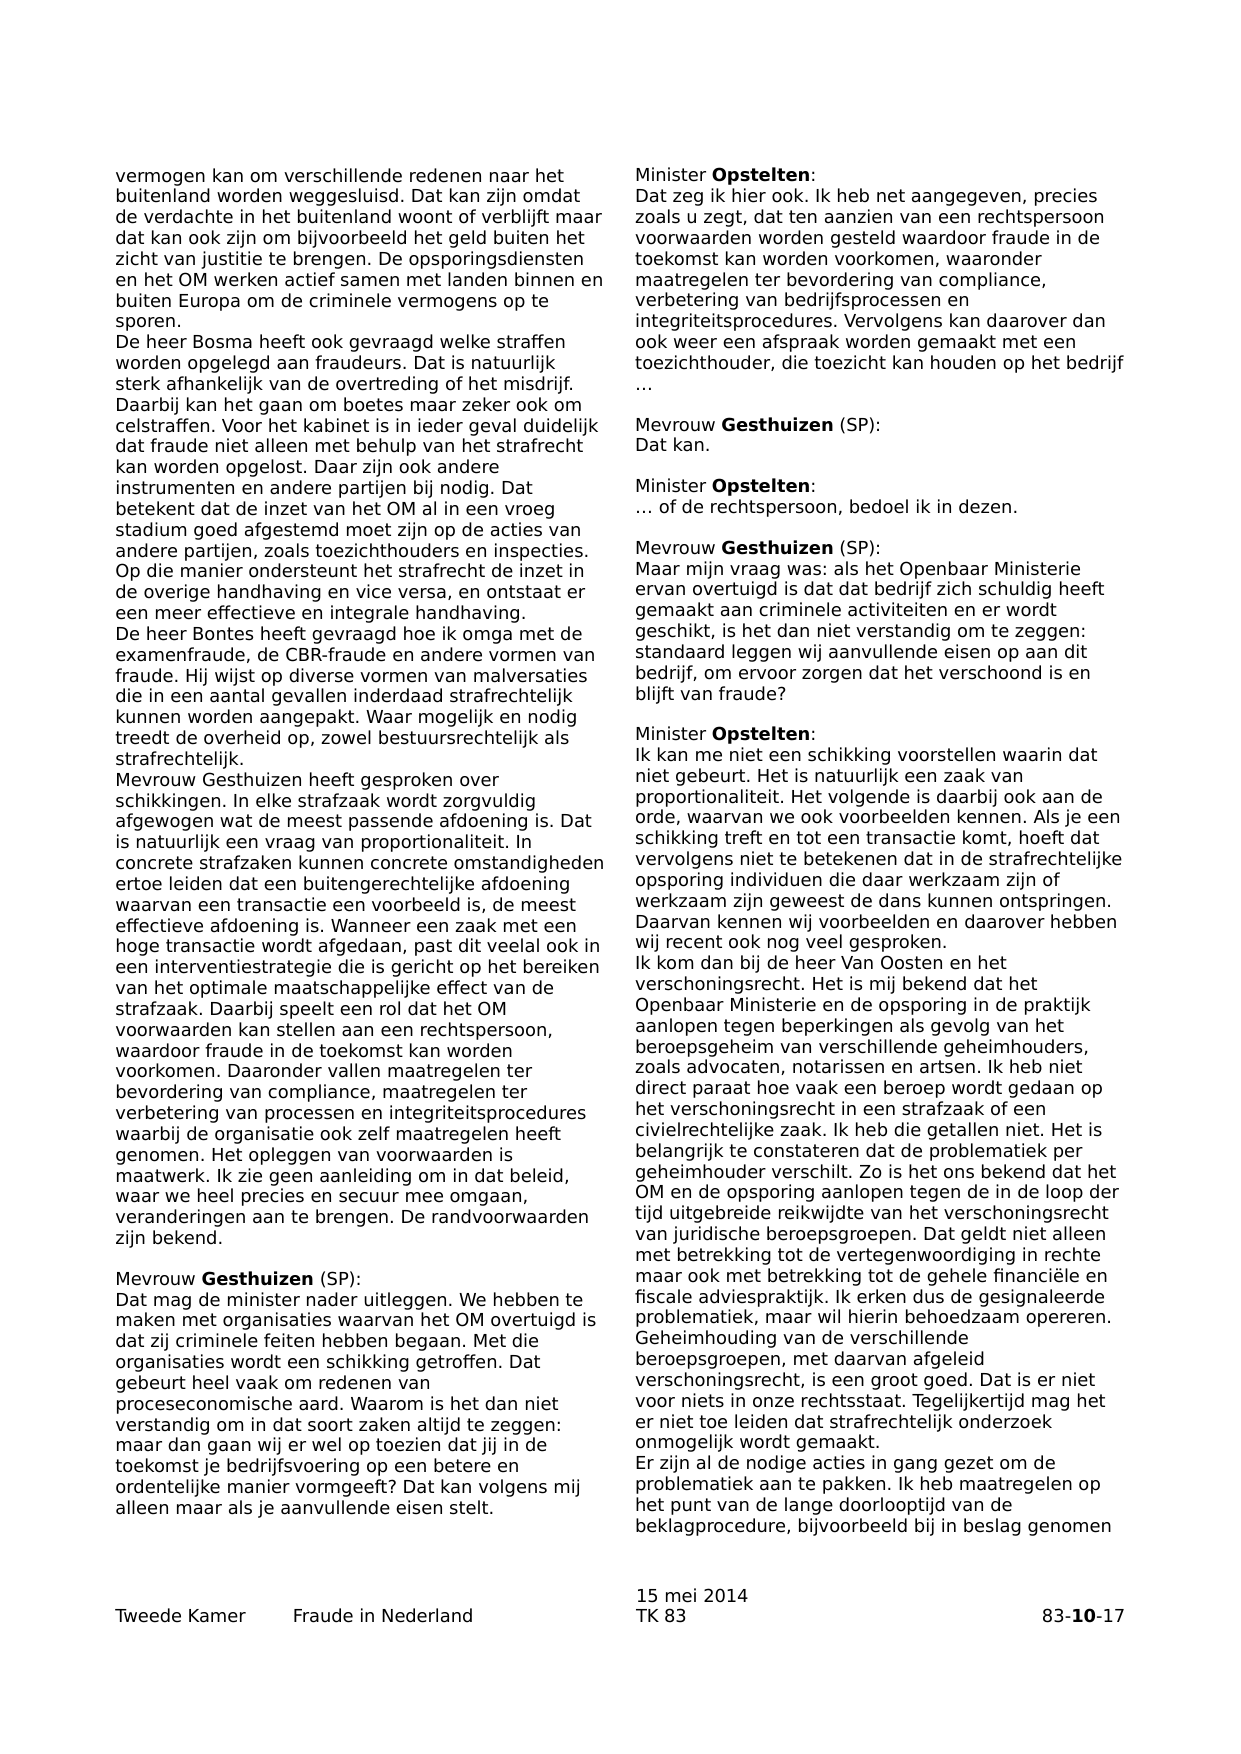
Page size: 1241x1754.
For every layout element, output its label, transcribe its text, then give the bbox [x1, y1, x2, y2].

text De heer Bontes heeft gevraagd hoe ik omga met de examenfraude, de CBR-fraude en andere vormen van fraude. Hij wijst op diverse vormen van malversaties die in een aantal gevallen inderdaad strafrechtelijk kunnen worden aangepakt. Waar mogelijk en nodig treedt de overheid op, zowel bestuursrechtelijk als strafrechtelijk. [115, 624, 605, 769]
text Dat mag de minister nader uitleggen. We hebben te maken met organisaties waarvan het OM overtuigd is dat zij criminele feiten hebben begaan. Met die organisaties wordt een schikking getroffen. Dat gebeurt heel vaak om redenen van proceseconomische aard. Waarom is het dan niet verstandig om in dat soort zaken altijd te zeggen: maar dan gaan wij er wel op toezien dat jij in de toekomst je bedrijfsvoering op een betere en ordentelijke manier vormgeeft? Dat kan volgens mij alleen maar als je aanvullende eisen stelt. [115, 1289, 605, 1518]
text Mevrouw Gesthuizen (SP): [635, 537, 1125, 558]
text De heer Bosma heeft ook gevraagd welke straffen worden opgelegd aan fraudeurs. Dat is natuurlijk sterk afhankelijk van de overtreding of het misdrijf. Daarbij kan het gaan om boetes maar zeker ook om celstraffen. Voor het kabinet is in ieder geval duidelijk dat fraude niet alleen met behulp van het strafrecht kan worden opgelost. Daar zijn ook andere instrumenten en andere partijen bij nodig. Dat betekent dat de inzet van het OM al in een vroeg stadium goed afgestemd moet zijn op de acties van andere partijen, zoals toezichthouders en inspecties. Op die manier ondersteunt het strafrecht de inzet in de overige handhaving en vice versa, en ontstaat er een meer effectieve en integrale handhaving. [115, 332, 605, 624]
text Minister Opstelten: [635, 724, 1125, 745]
text Ik kan me niet een schikking voorstellen waarin dat niet gebeurt. Het is natuurlijk een zaak van proportionaliteit. Het volgende is daarbij ook aan de orde, waarvan we ook voorbeelden kennen. Als je een schikking treft en tot een transactie komt, hoeft dat vervolgens niet te betekenen dat in de strafrechtelijke opsporing individuen die daar werkzaam zijn of werkzaam zijn geweest de dans kunnen ontspringen. Daarvan kennen wij voorbeelden en daarover hebben wij recent ook nog veel gesproken. [635, 745, 1125, 953]
text … of de rechtspersoon, bedoel ik in dezen. [635, 497, 1125, 517]
text Mevrouw Gesthuizen (SP): [635, 414, 1125, 435]
text Mevrouw Gesthuizen heeft gesproken over schikkingen. In elke strafzaak wordt zorgvuldig afgewogen wat de meest passende afdoening is. Dat is natuurlijk een vraag van proportionaliteit. In concrete strafzaken kunnen concrete omstandigheden ertoe leiden dat een buitengerechtelijke afdoening waarvan een transactie een voorbeeld is, de meest effectieve afdoening is. Wanneer een zaak met een hoge transactie wordt afgedaan, past dit veelal ook in een interventiestrategie die is gericht op het bereiken van het optimale maatschappelijke effect van de strafzaak. Daarbij speelt een rol dat het OM voorwaarden kan stellen aan een rechtspersoon, waardoor fraude in de toekomst kan worden voorkomen. Daaronder vallen maatregelen ter bevordering van compliance, maatregelen ter verbetering van processen en integriteitsprocedures waarbij de organisatie ook zelf maatregelen heeft genomen. Het opleggen van voorwaarden is maatwerk. Ik zie geen aanleiding om in dat beleid, waar we heel precies en secuur mee omgaan, veranderingen aan te brengen. De randvoorwaarden zijn bekend. [115, 769, 605, 1249]
text Minister Opstelten: [635, 476, 1125, 497]
text Dat zeg ik hier ook. Ik heb net aangegeven, precies zoals u zegt, dat ten aanzien van een rechtspersoon voorwaarden worden gesteld waardoor fraude in de toekomst kan worden voorkomen, waaronder maatregelen ter bevordering van compliance, verbetering van bedrijfsprocessen en integriteitsprocedures. Vervolgens kan daarover dan ook weer een afspraak worden gemaakt met een toezichthouder, die toezicht kan houden op het bedrijf … [635, 186, 1125, 394]
text Er zijn al de nodige acties in gang gezet om de problematiek aan te pakken. Ik heb maatregelen op het punt van de lange doorlooptijd van de beklagprocedure, bijvoorbeeld bij in beslag genomen [635, 1453, 1125, 1536]
text Maar mijn vraag was: als het Openbaar Ministerie ervan overtuigd is dat dat bedrijf zich schuldig heeft gemaakt aan criminele activiteiten en er wordt geschikt, is het dan niet verstandig om te zeggen: standaard leggen wij aanvullende eisen op aan dit bedrijf, om ervoor zorgen dat het verschoond is en blijft van fraude? [635, 558, 1125, 704]
text vermogen kan om verschillende redenen naar het buitenland worden weggesluisd. Dat kan zijn omdat de verdachte in het buitenland woont of verblijft maar dat kan ook zijn om bijvoorbeeld het geld buiten het zicht van justitie te brengen. De opsporingsdiensten en het OM werken actief samen met landen binnen en buiten Europa om de criminele vermogens op te sporen. [115, 165, 605, 332]
text Mevrouw Gesthuizen (SP): [115, 1269, 605, 1289]
text Minister Opstelten: [635, 165, 1125, 186]
text Ik kom dan bij de heer Van Oosten en het verschoningsrecht. Het is mij bekend dat het Openbaar Ministerie en de opsporing in de praktijk aanlopen tegen beperkingen als gevolg van het beroepsgeheim van verschillende geheimhouders, zoals advocaten, notarissen en artsen. Ik heb niet direct paraat hoe vaak een beroep wordt gedaan op het verschoningsrecht in een strafzaak of een civielrechtelijke zaak. Ik heb die getallen niet. Het is belangrijk te constateren dat de problematiek per geheimhouder verschilt. Zo is het ons bekend dat het OM en de opsporing aanlopen tegen de in de loop der tijd uitgebreide reikwijdte van het verschoningsrecht van juridische beroepsgroepen. Dat geldt niet alleen met betrekking tot de vertegenwoordiging in rechte maar ook met betrekking tot de gehele financiële en fiscale adviespraktijk. Ik erken dus de gesignaleerde problematiek, maar wil hierin behoedzaam opereren. Geheimhouding van de verschillende beroepsgroepen, met daarvan afgeleid verschoningsrecht, is een groot goed. Dat is er niet voor niets in onze rechtsstaat. Tegelijkertijd mag het er niet toe leiden dat strafrechtelijk onderzoek onmogelijk wordt gemaakt. [635, 953, 1125, 1453]
text Dat kan. [635, 435, 1125, 456]
